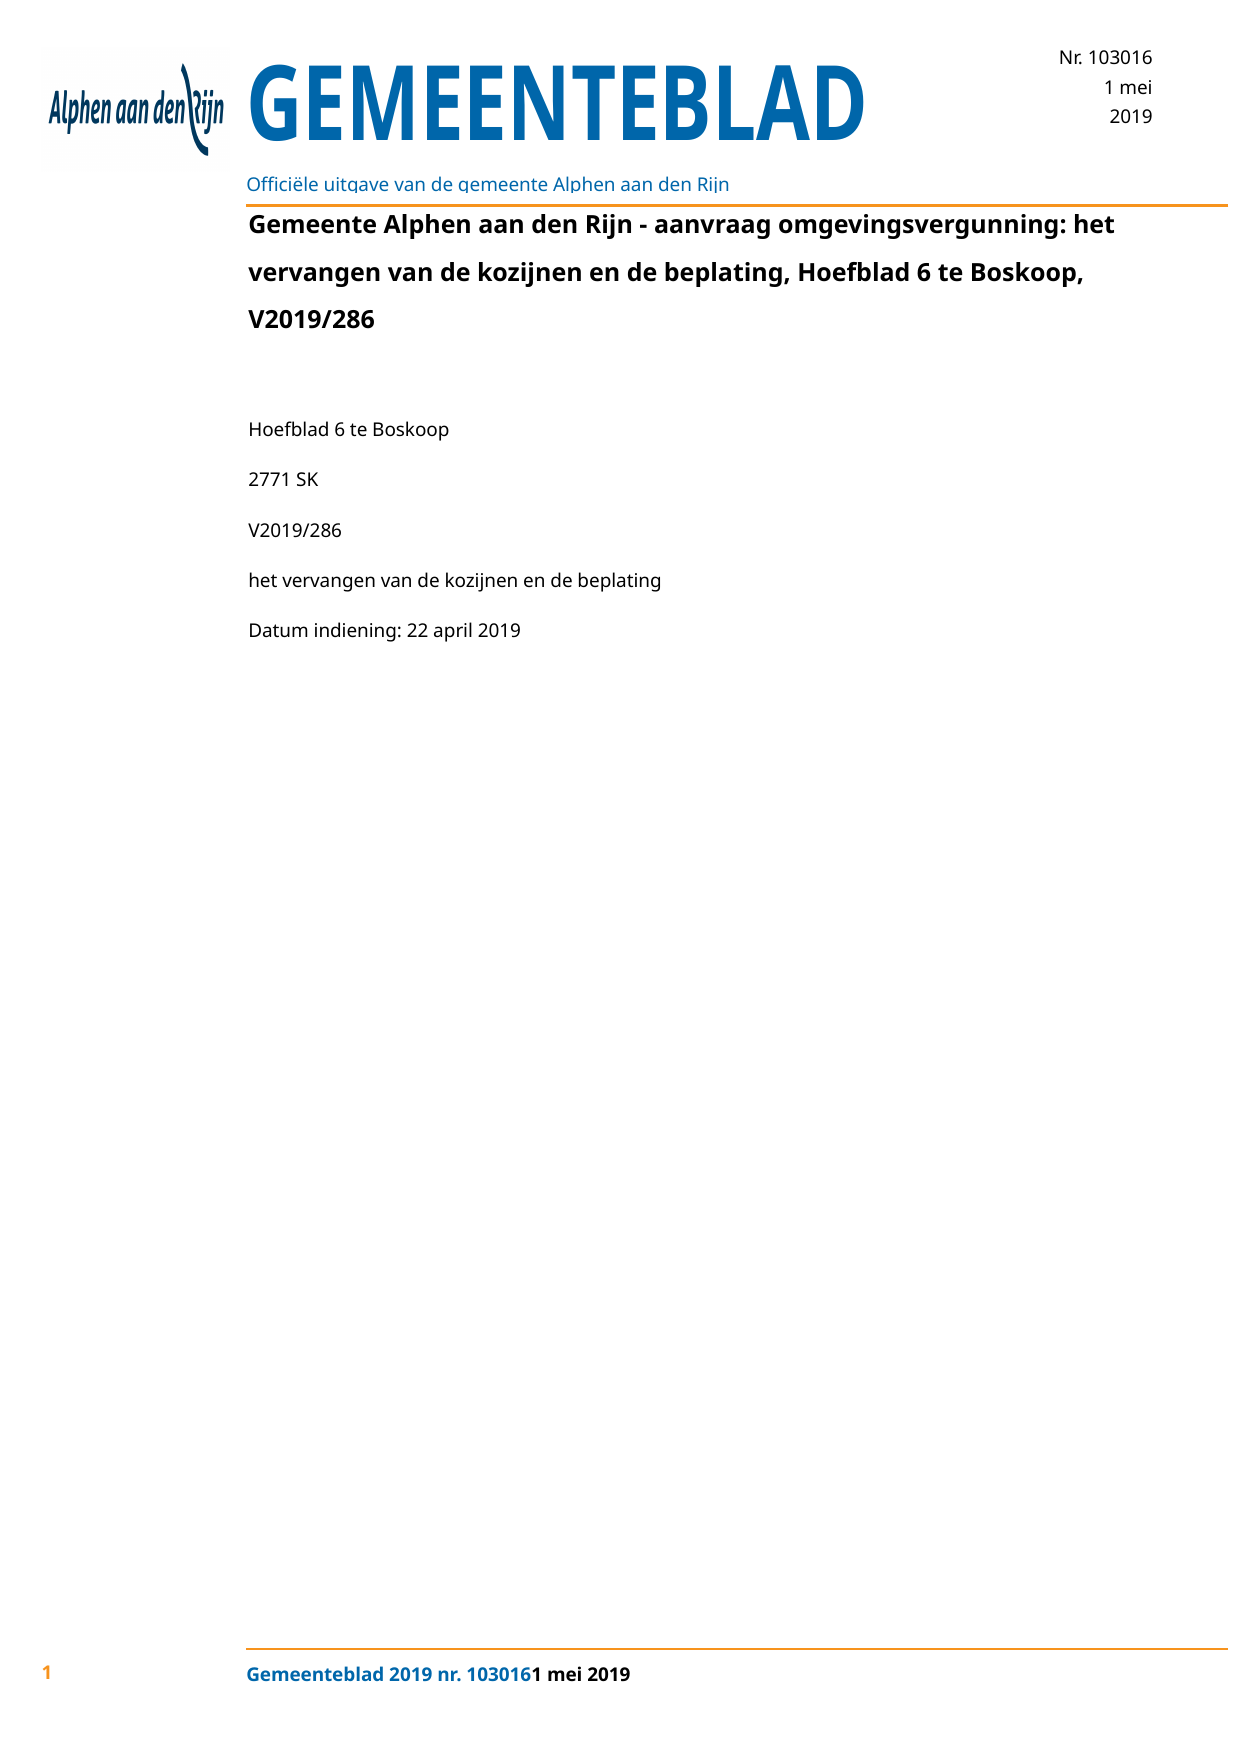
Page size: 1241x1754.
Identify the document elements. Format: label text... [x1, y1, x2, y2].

text V2019/286 [248, 517, 1152, 542]
text Hoefblad 6 te Boskoop [248, 416, 1152, 442]
text het vervangen van de kozijnen en de beplating [248, 567, 1152, 593]
text Gemeente Alphen aan den Rijn - aanvraag omgevingsvergunning: het vervangen van de kozijnen en de beplating, Hoefblad 6 te Boskoop, V2019/286 [248, 207, 1152, 336]
picture [41, 47, 231, 172]
text 2771 SK [248, 466, 1152, 492]
text Datum indiening: 22 april 2019 [248, 618, 1152, 643]
